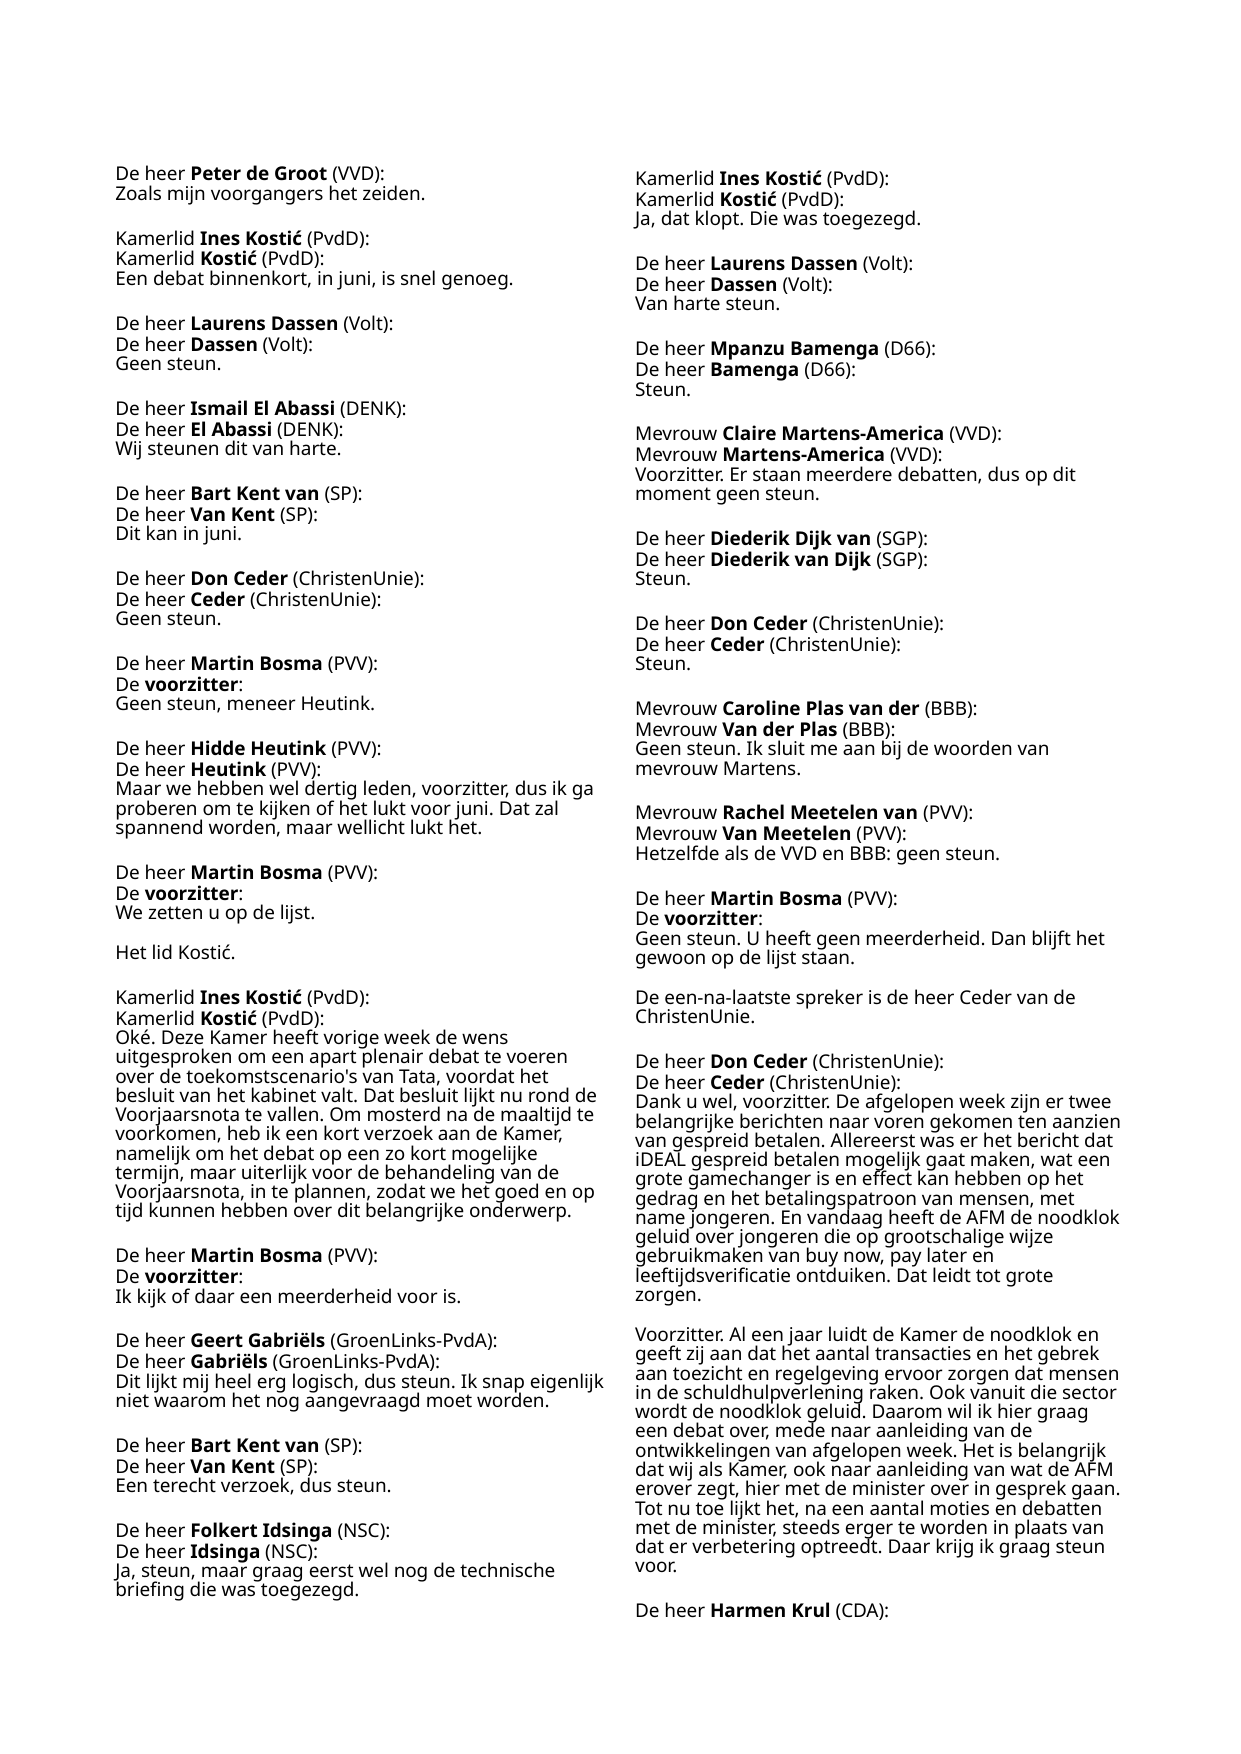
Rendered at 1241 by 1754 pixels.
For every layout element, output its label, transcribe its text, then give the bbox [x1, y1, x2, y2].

text De heer Hidde Heutink (PVV): [115, 735, 605, 761]
text De heer Martin Bosma (PVV): [115, 1243, 605, 1268]
text De heer Heutink (PVV): [115, 761, 605, 780]
text De heer Martin Bosma (PVV): [115, 650, 605, 676]
text De heer Ceder (ChristenUnie): [635, 636, 1125, 655]
text Kamerlid Ines Kostić (PvdD): [115, 225, 605, 250]
text De heer Mpanzu Bamenga (D66): [635, 336, 1125, 361]
text Mevrouw Martens-America (VVD): [635, 446, 1125, 466]
text Dit kan in juni. [115, 525, 605, 544]
text Kamerlid Kostić (PvdD): [115, 250, 605, 270]
text De voorzitter: [115, 885, 605, 904]
text Steun. [635, 381, 1125, 400]
text Steun. [635, 570, 1125, 589]
text Geen steun. Ik sluit me aan bij de woorden van mevrouw Martens. [635, 740, 1125, 779]
text De heer Bart Kent van (SP): [115, 1432, 605, 1458]
text De heer Bart Kent van (SP): [115, 480, 605, 506]
text Mevrouw Van der Plas (BBB): [635, 721, 1125, 740]
text Mevrouw Claire Martens-America (VVD): [635, 421, 1125, 446]
text De heer Dassen (Volt): [115, 336, 605, 355]
text De heer Idsinga (NSC): [115, 1543, 605, 1562]
text De heer Folkert Idsinga (NSC): [115, 1517, 605, 1543]
text Geen steun. [115, 355, 605, 374]
text Van harte steun. [635, 295, 1125, 315]
text Geen steun. U heeft geen meerderheid. Dan blijft het gewoon op de lijst staan. [635, 930, 1125, 968]
text Voorzitter. Er staan meerdere debatten, dus op dit moment geen steun. [635, 466, 1125, 504]
text Kamerlid Ines Kostić (PvdD): [635, 165, 1125, 191]
text Steun. [635, 655, 1125, 674]
text Geen steun, meneer Heutink. [115, 695, 605, 714]
text De heer Geert Gabriëls (GroenLinks-PvdA): [115, 1328, 605, 1353]
text Dank u wel, voorzitter. De afgelopen week zijn er twee belangrijke berichten naar voren gekomen ten aanzien van gespreid betalen. Allereerst was er het bericht dat iDEAL gespreid betalen mogelijk gaat maken, wat een grote gamechanger is en effect kan hebben op het gedrag en het betalingspatroon van mensen, met name jongeren. En vandaag heeft de AFM de noodklok geluid over jongeren die op grootschalige wijze gebruikmaken van buy now, pay later en leeftijdsverificatie ontduiken. Dat leidt tot grote zorgen. [635, 1093, 1125, 1305]
text Wij steunen dit van harte. [115, 440, 605, 459]
text De heer Diederik van Dijk (SGP): [635, 551, 1125, 570]
text Maar we hebben wel dertig leden, voorzitter, dus ik ga proberen om te kijken of het lukt voor juni. Dat zal spannend worden, maar wellicht lukt het. [115, 780, 605, 838]
text Mevrouw Rachel Meetelen van (PVV): [635, 799, 1125, 825]
text Mevrouw Van Meetelen (PVV): [635, 825, 1125, 844]
text De heer Van Kent (SP): [115, 1458, 605, 1477]
text De heer Bamenga (D66): [635, 361, 1125, 381]
text Oké. Deze Kamer heeft vorige week de wens uitgesproken om een apart plenair debat te voeren over de toekomstscenario's van Tata, voordat het besluit van het kabinet valt. Dat besluit lijkt nu rond de Voorjaarsnota te vallen. Om mosterd na de maaltijd te voorkomen, heb ik een kort verzoek aan de Kamer, namelijk om het debat op een zo kort mogelijke termijn, maar uiterlijk voor de behandeling van de Voorjaarsnota, in te plannen, zodat we het goed en op tijd kunnen hebben over dit belangrijke onderwerp. [115, 1029, 605, 1222]
text Hetzelfde als de VVD en BBB: geen steun. [635, 844, 1125, 864]
text Kamerlid Kostić (PvdD): [115, 1010, 605, 1029]
text Ik kijk of daar een meerderheid voor is. [115, 1288, 605, 1307]
text Het lid Kostić. [115, 944, 605, 963]
text Kamerlid Kostić (PvdD): [635, 191, 1125, 210]
text Voorzitter. Al een jaar luidt de Kamer de noodklok en geeft zij aan dat het aantal transacties en het gebrek aan toezicht en regelgeving ervoor zorgen dat mensen in de schuldhulpverlening raken. Ook vanuit die sector wordt de noodklok geluid. Daarom wil ik hier graag een debat over, mede naar aanleiding van de ontwikkelingen van afgelopen week. Het is belangrijk dat wij als Kamer, ook naar aanleiding van wat de AFM erover zegt, hier met de minister over in gesprek gaan. Tot nu toe lijkt het, na een aantal moties en debatten met de minister, steeds erger te worden in plaats van dat er verbetering optreedt. Daar krijg ik graag steun voor. [635, 1326, 1125, 1577]
text Dit lijkt mij heel erg logisch, dus steun. Ik snap eigenlijk niet waarom het nog aangevraagd moet worden. [115, 1373, 605, 1411]
text De heer Gabriëls (GroenLinks-PvdA): [115, 1353, 605, 1373]
text De heer Van Kent (SP): [115, 506, 605, 525]
text De heer Don Ceder (ChristenUnie): [115, 565, 605, 591]
text De heer Don Ceder (ChristenUnie): [635, 1048, 1125, 1074]
text De heer Laurens Dassen (Volt): [115, 310, 605, 336]
text De heer Don Ceder (ChristenUnie): [635, 610, 1125, 636]
text De heer Martin Bosma (PVV): [115, 859, 605, 885]
text Geen steun. [115, 610, 605, 629]
text Een terecht verzoek, dus steun. [115, 1477, 605, 1496]
text Ja, steun, maar graag eerst wel nog de technische briefing die was toegezegd. [115, 1562, 605, 1601]
text De voorzitter: [115, 1268, 605, 1288]
text De voorzitter: [115, 676, 605, 695]
text De heer El Abassi (DENK): [115, 421, 605, 440]
text Een debat binnenkort, in juni, is snel genoeg. [115, 270, 605, 289]
text De voorzitter: [635, 910, 1125, 930]
text Zoals mijn voorgangers het zeiden. [115, 184, 605, 204]
text De heer Ismail El Abassi (DENK): [115, 395, 605, 421]
text Ja, dat klopt. Die was toegezegd. [635, 210, 1125, 229]
text De heer Ceder (ChristenUnie): [115, 591, 605, 610]
text We zetten u op de lijst. [115, 904, 605, 923]
text De heer Peter de Groot (VVD): [115, 165, 605, 184]
text De heer Laurens Dassen (Volt): [635, 250, 1125, 276]
text De een-na-laatste spreker is de heer Ceder van de ChristenUnie. [635, 989, 1125, 1027]
text Mevrouw Caroline Plas van der (BBB): [635, 695, 1125, 721]
text De heer Diederik Dijk van (SGP): [635, 525, 1125, 551]
text De heer Harmen Krul (CDA): [635, 1597, 1125, 1623]
text De heer Ceder (ChristenUnie): [635, 1074, 1125, 1093]
text De heer Martin Bosma (PVV): [635, 885, 1125, 910]
text Kamerlid Ines Kostić (PvdD): [115, 984, 605, 1010]
text De heer Dassen (Volt): [635, 276, 1125, 295]
